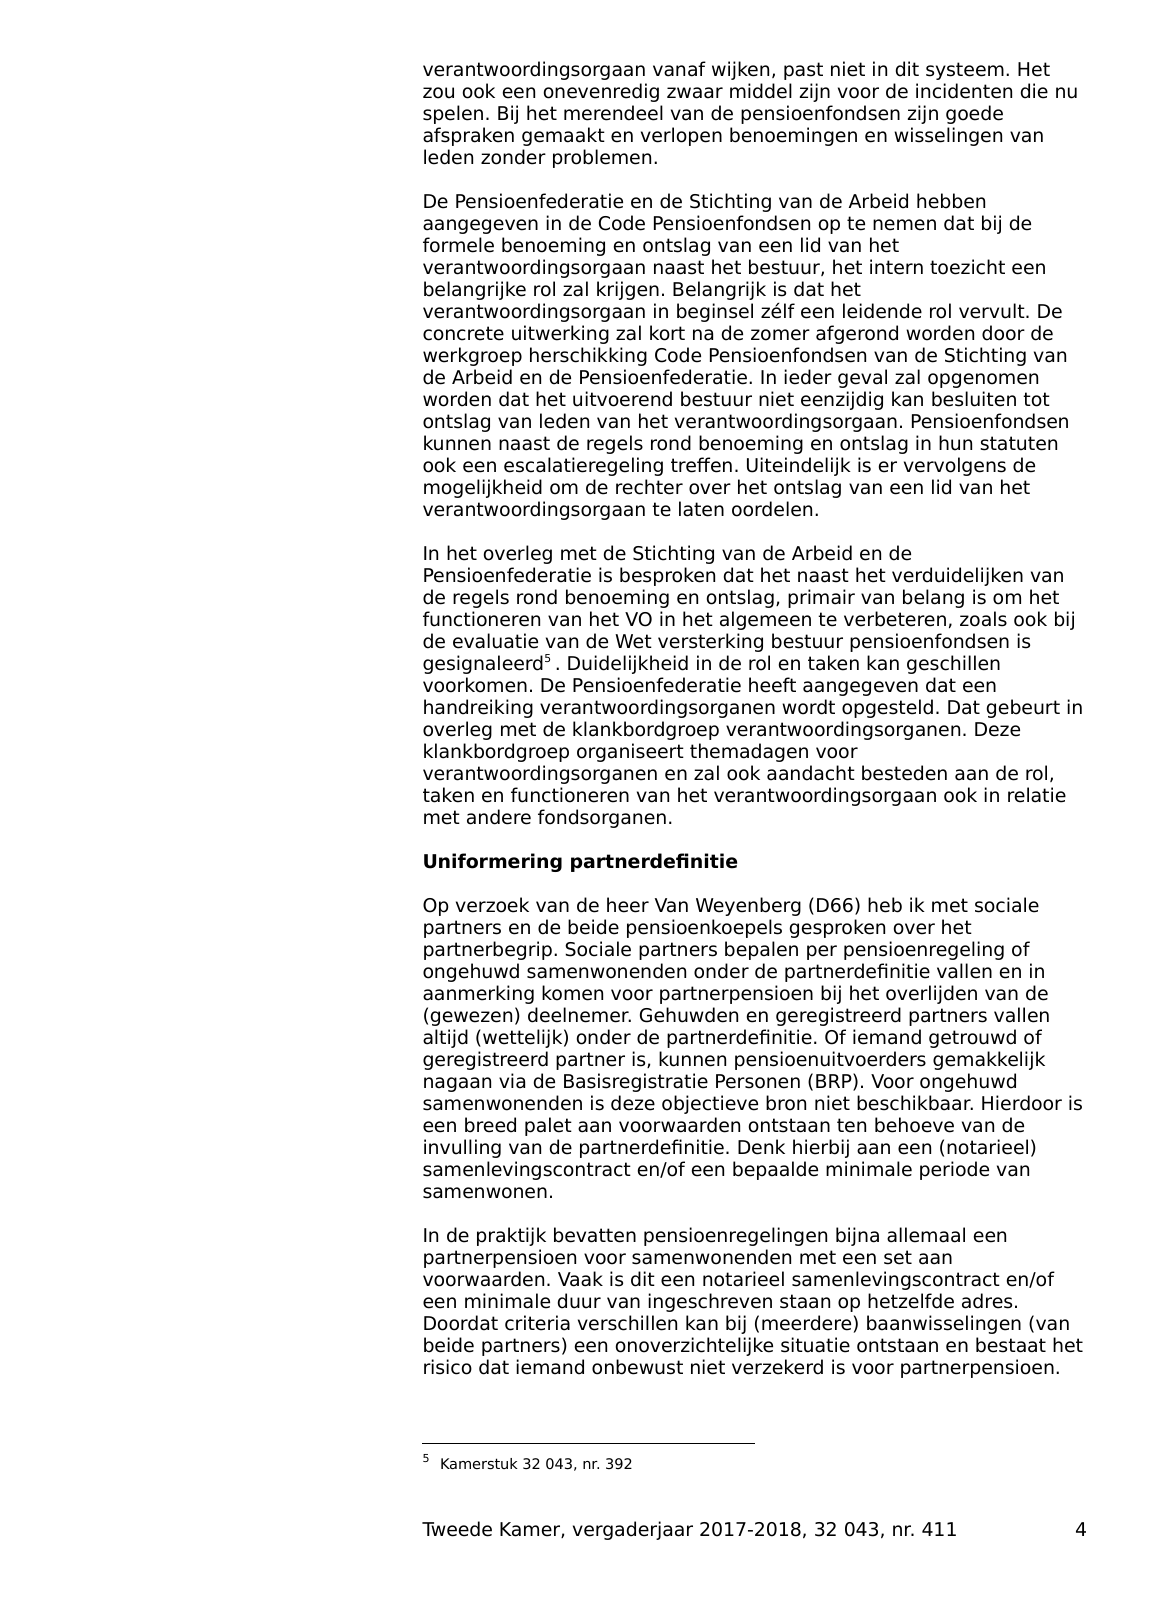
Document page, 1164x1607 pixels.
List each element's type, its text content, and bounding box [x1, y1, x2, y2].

text verantwoordingsorgaan vanaf wijken, past niet in dit systeem. Het zou ook een onevenredig zwaar middel zijn voor de incidenten die nu spelen. Bij het merendeel van de pensioenfondsen zijn goede afspraken gemaakt en verlopen benoemingen en wisselingen van leden zonder problemen. [422, 59, 1087, 169]
text Kamerstuk 32 043, nr. 392 [422, 1452, 1087, 1474]
text In de praktijk bevatten pensioenregelingen bijna allemaal een partnerpensioen voor samenwonenden met een set aan voorwaarden. Vaak is dit een notarieel samenlevingscontract en/of een minimale duur van ingeschreven staan op hetzelfde adres. Doordat criteria verschillen kan bij (meerdere) baanwisselingen (van beide partners) een onoverzichtelijke situatie ontstaan en bestaat het risico dat iemand onbewust niet verzekerd is voor partnerpensioen. [422, 1225, 1087, 1379]
text De Pensioenfederatie en de Stichting van de Arbeid hebben aangegeven in de Code Pensioenfondsen op te nemen dat bij de formele benoeming en ontslag van een lid van het verantwoordingsorgaan naast het bestuur, het intern toezicht een belangrijke rol zal krijgen. Belangrijk is dat het verantwoordingsorgaan in beginsel zélf een leidende rol vervult. De concrete uitwerking zal kort na de zomer afgerond worden door de werkgroep herschikking Code Pensioenfondsen van de Stichting van de Arbeid en de Pensioenfederatie. In ieder geval zal opgenomen worden dat het uitvoerend bestuur niet eenzijdig kan besluiten tot ontslag van leden van het verantwoordingsorgaan. Pensioenfondsen kunnen naast de regels rond benoeming en ontslag in hun statuten ook een escalatieregeling treffen. Uiteindelijk is er vervolgens de mogelijkheid om de rechter over het ontslag van een lid van het verantwoordingsorgaan te laten oordelen. [422, 191, 1087, 521]
text Op verzoek van de heer Van Weyenberg (D66) heb ik met sociale partners en de beide pensioenkoepels gesproken over het partnerbegrip. Sociale partners bepalen per pensioenregeling of ongehuwd samenwonenden onder de partnerdefinitie vallen en in aanmerking komen voor partnerpensioen bij het overlijden van de (gewezen) deelnemer. Gehuwden en geregistreerd partners vallen altijd (wettelijk) onder de partnerdefinitie. Of iemand getrouwd of geregistreerd partner is, kunnen pensioenuitvoerders gemakkelijk nagaan via de Basisregistratie Personen (BRP). Voor ongehuwd samenwonenden is deze objectieve bron niet beschikbaar. Hierdoor is een breed palet aan voorwaarden ontstaan ten behoeve van de invulling van de partnerdefinitie. Denk hierbij aan een (notarieel) samenlevingscontract en/of een bepaalde minimale periode van samenwonen. [422, 895, 1087, 1203]
subtitle Uniformering partnerdefinitie [422, 851, 1087, 873]
text In het overleg met de Stichting van de Arbeid en de Pensioenfederatie is besproken dat het naast het verduidelijken van de regels rond benoeming en ontslag, primair van belang is om het functioneren van het VO in het algemeen te verbeteren, zoals ook bij de evaluatie van de Wet versterking bestuur pensioenfondsen is gesignaleerd. Duidelijkheid in de rol en taken kan geschillen voorkomen. De Pensioenfederatie heeft aangegeven dat een handreiking verantwoordingsorganen wordt opgesteld. Dat gebeurt in overleg met de klankbordgroep verantwoordingsorganen. Deze klankbordgroep organiseert themadagen voor verantwoordingsorganen en zal ook aandacht besteden aan de rol, taken en functioneren van het verantwoordingsorgaan ook in relatie met andere fondsorganen. [422, 543, 1087, 829]
